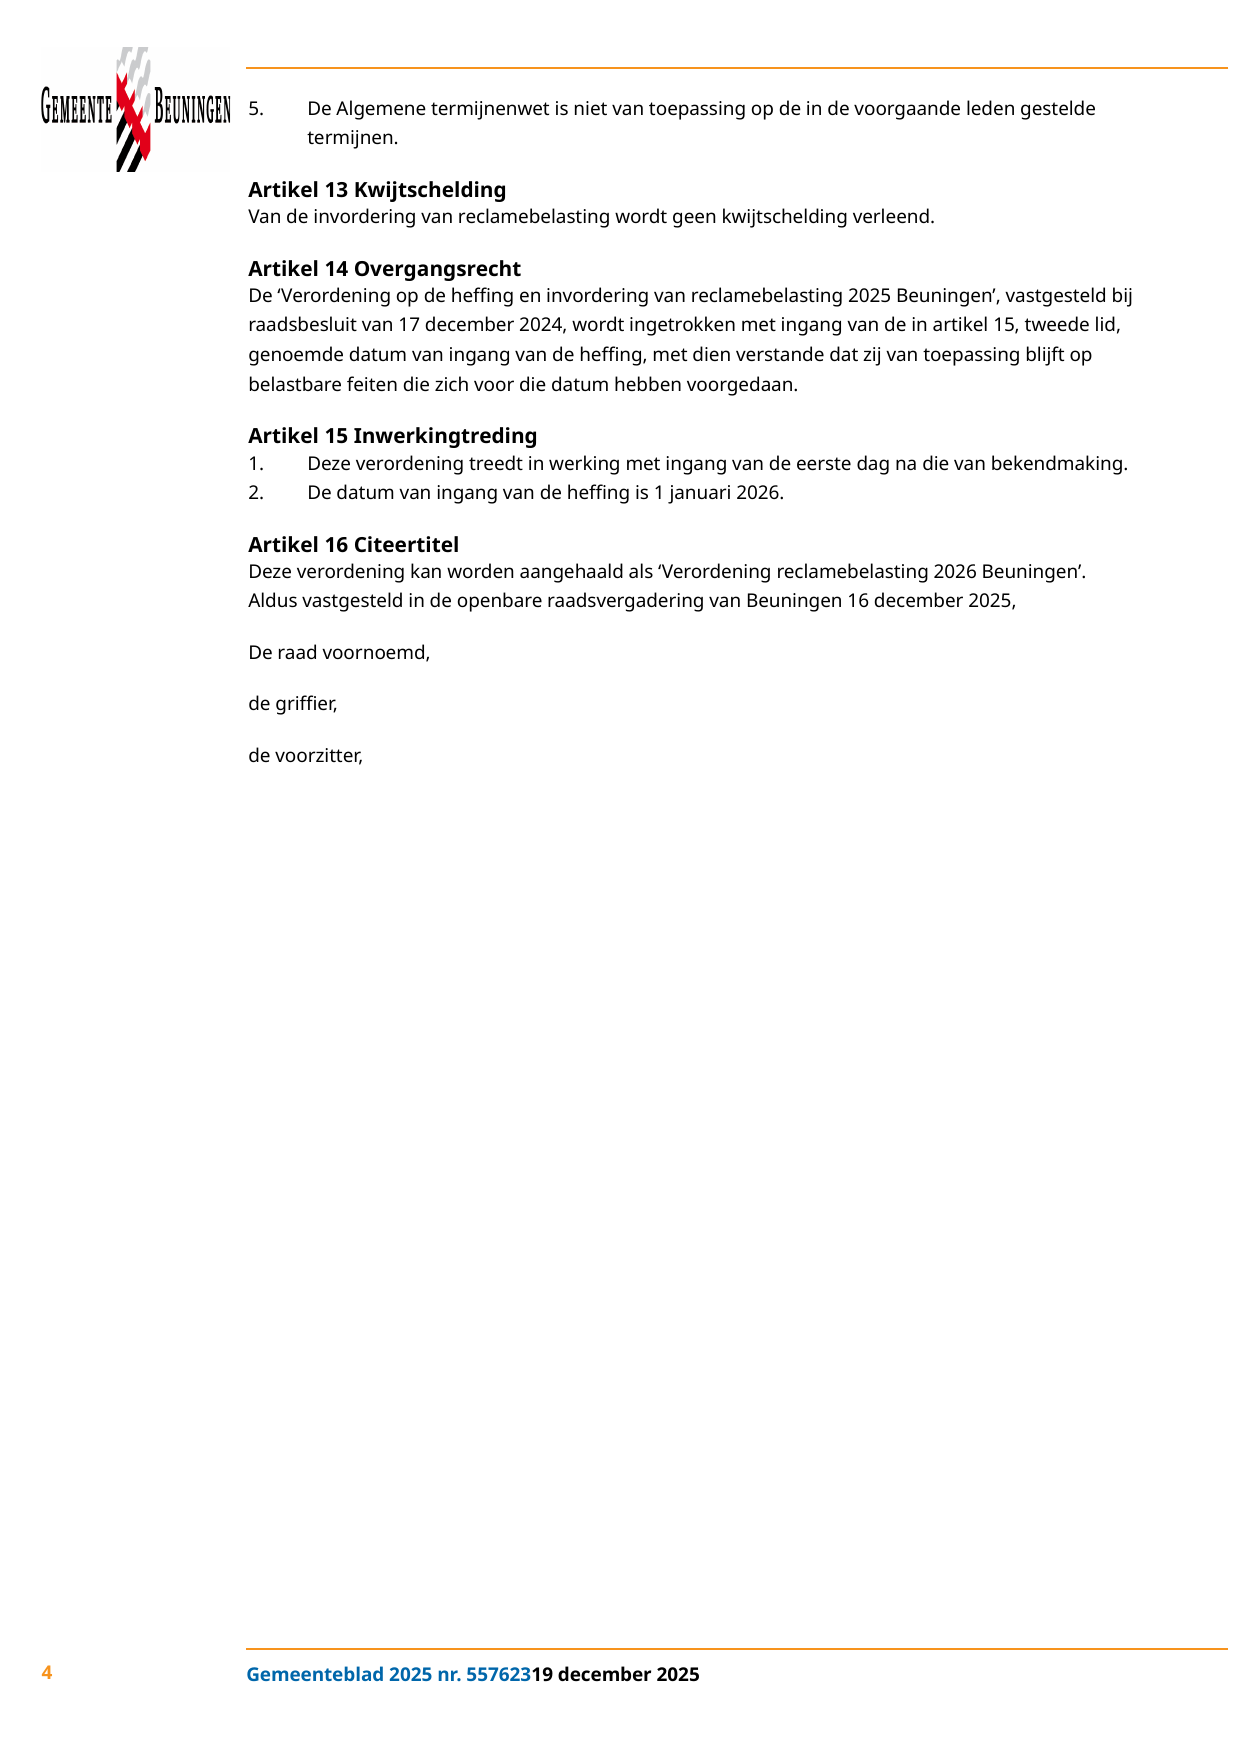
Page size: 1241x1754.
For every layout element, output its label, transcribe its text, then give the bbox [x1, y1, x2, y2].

text De raad voornoemd, [248, 639, 1152, 665]
list De Algemene termijnenwet is niet van toepassing op de in de voorgaande leden gestelde termijnen. [248, 95, 1152, 150]
list De datum van ingang van de heffing is 1 januari 2026. [248, 479, 1152, 505]
text Deze verordening kan worden aangehaald als ‘Verordening reclamebelasting 2026 Beuningen’. [248, 558, 1152, 584]
text Artikel 13 Kwijtschelding [248, 175, 1152, 203]
text De ‘Verordening op de heffing en invordering van reclamebelasting 2025 Beuningen’, vastgesteld bij raadsbesluit van 17 december 2024, wordt ingetrokken met ingang van de in artikel 15, tweede lid, genoemde datum van ingang van de heffing, met dien verstande dat zij van toepassing blijft op belastbare feiten die zich voor die datum hebben voorgedaan. [248, 282, 1152, 397]
text Aldus vastgesteld in de openbare raadsvergadering van Beuningen 16 december 2025, [248, 588, 1152, 613]
text de voorzitter, [248, 742, 1152, 768]
text Van de invordering van reclamebelasting wordt geen kwijtschelding verleend. [248, 203, 1152, 229]
text de griffier, [248, 691, 1152, 716]
text Artikel 14 Overgangsrecht [248, 254, 1152, 282]
text Artikel 15 Inwerkingtreding [248, 421, 1152, 450]
picture [41, 47, 231, 172]
list Deze verordening treedt in werking met ingang van de eerste dag na die van bekendmaking. [248, 450, 1152, 475]
text Artikel 16 Citeertitel [248, 530, 1152, 558]
